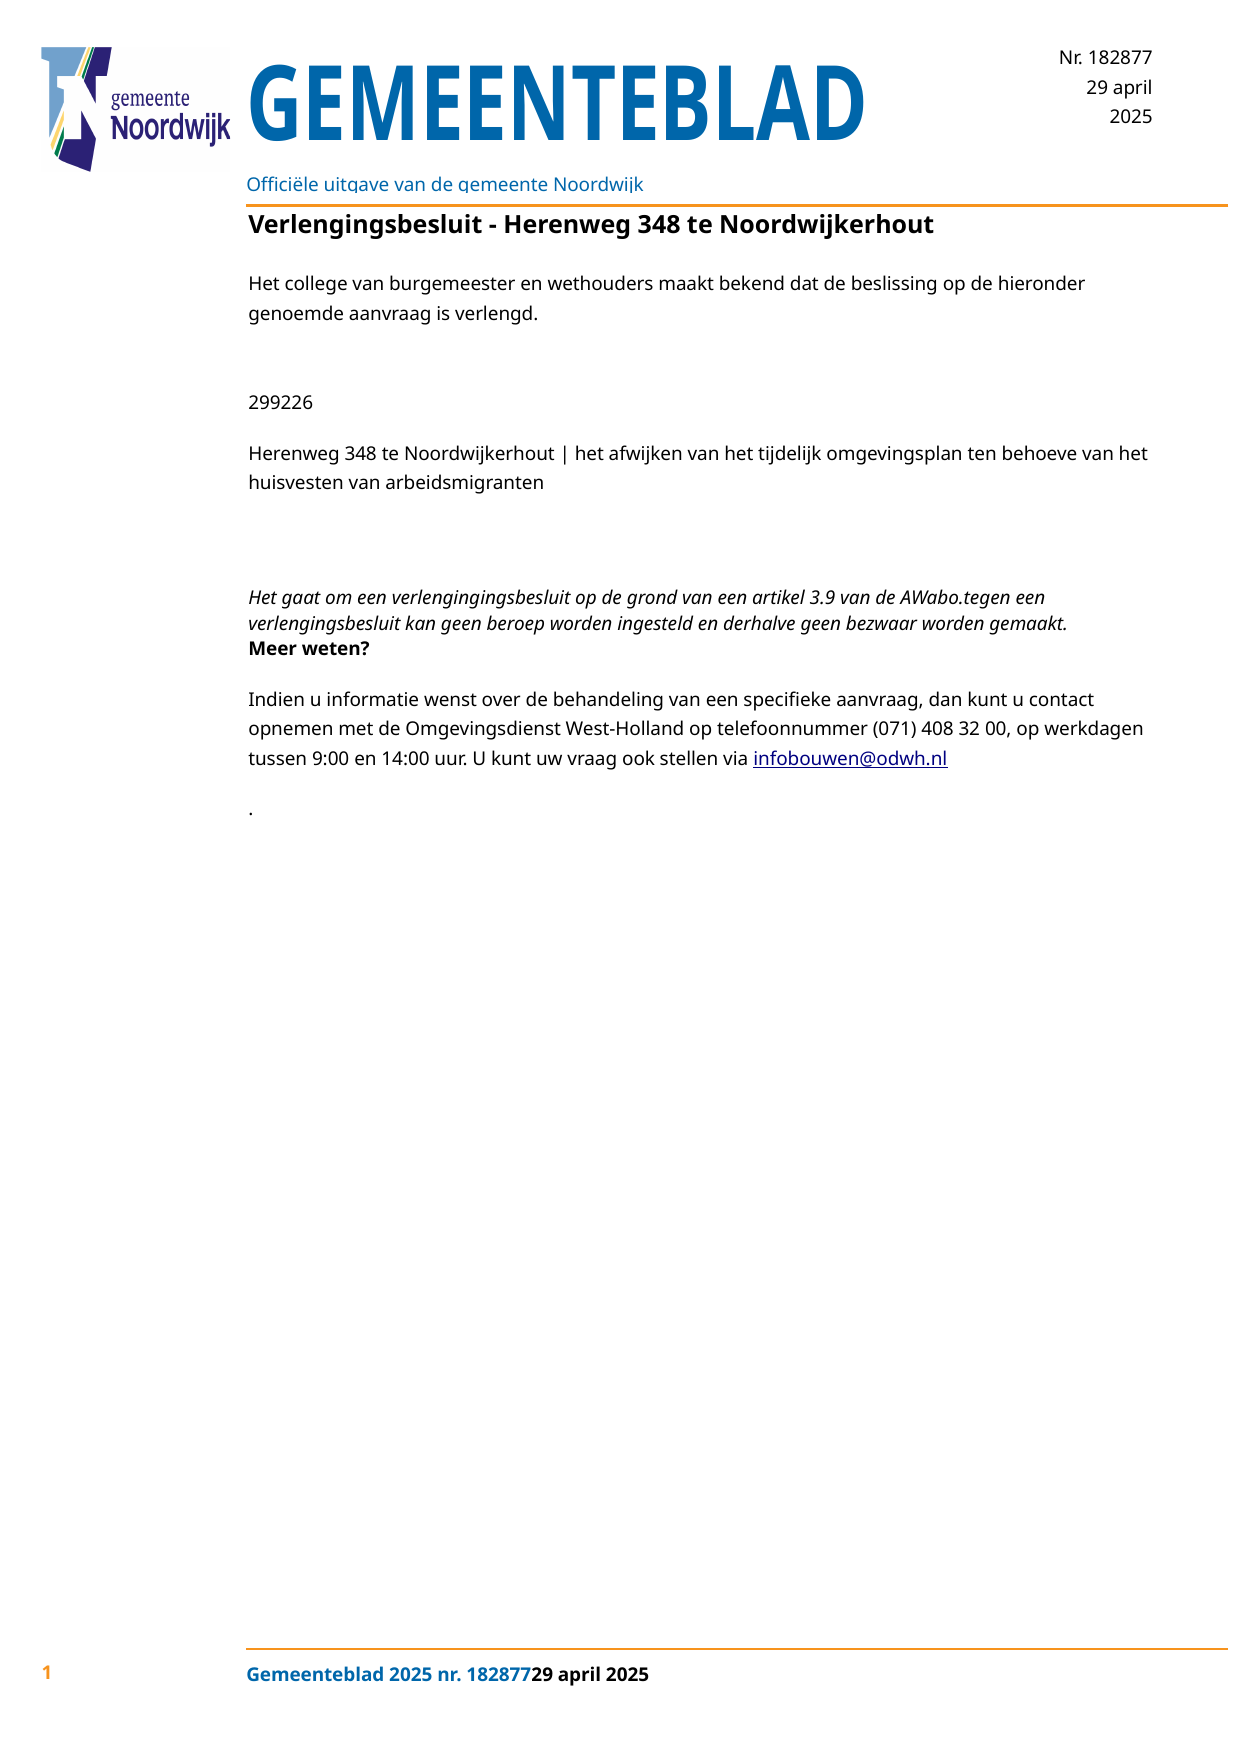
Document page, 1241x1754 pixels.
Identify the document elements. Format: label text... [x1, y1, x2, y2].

text Indien u informatie wenst over de behandeling van een specifieke aanvraag, dan kunt u contact opnemen met de Omgevingsdienst West-Holland op telefoonnummer (071) 408 32 00, op werkdagen tussen 9:00 en 14:00 uur. U kunt uw vraag ook stellen via infobouwen@odwh.nl [248, 686, 1152, 771]
text Meer weten? [248, 635, 1152, 661]
text 299226 [248, 389, 1152, 415]
text . [248, 795, 1152, 821]
picture [41, 47, 231, 172]
text Verlengingsbesluit - Herenweg 348 te Noordwijkerhout [248, 207, 1152, 241]
text Herenweg 348 te Noordwijkerhout | het afwijken van het tijdelijk omgevingsplan ten behoeve van het huisvesten van arbeidsmigranten [248, 440, 1152, 495]
text Het college van burgemeester en wethouders maakt bekend dat de beslissing op de hieronder genoemde aanvraag is verlengd. [248, 270, 1152, 326]
text Het gaat om een verlengingingsbesluit op de grond van een artikel 3.9 van de AWabo.tegen een verlengingsbesluit kan geen beroep worden ingesteld en derhalve geen bezwaar worden gemaakt. [248, 584, 1152, 635]
